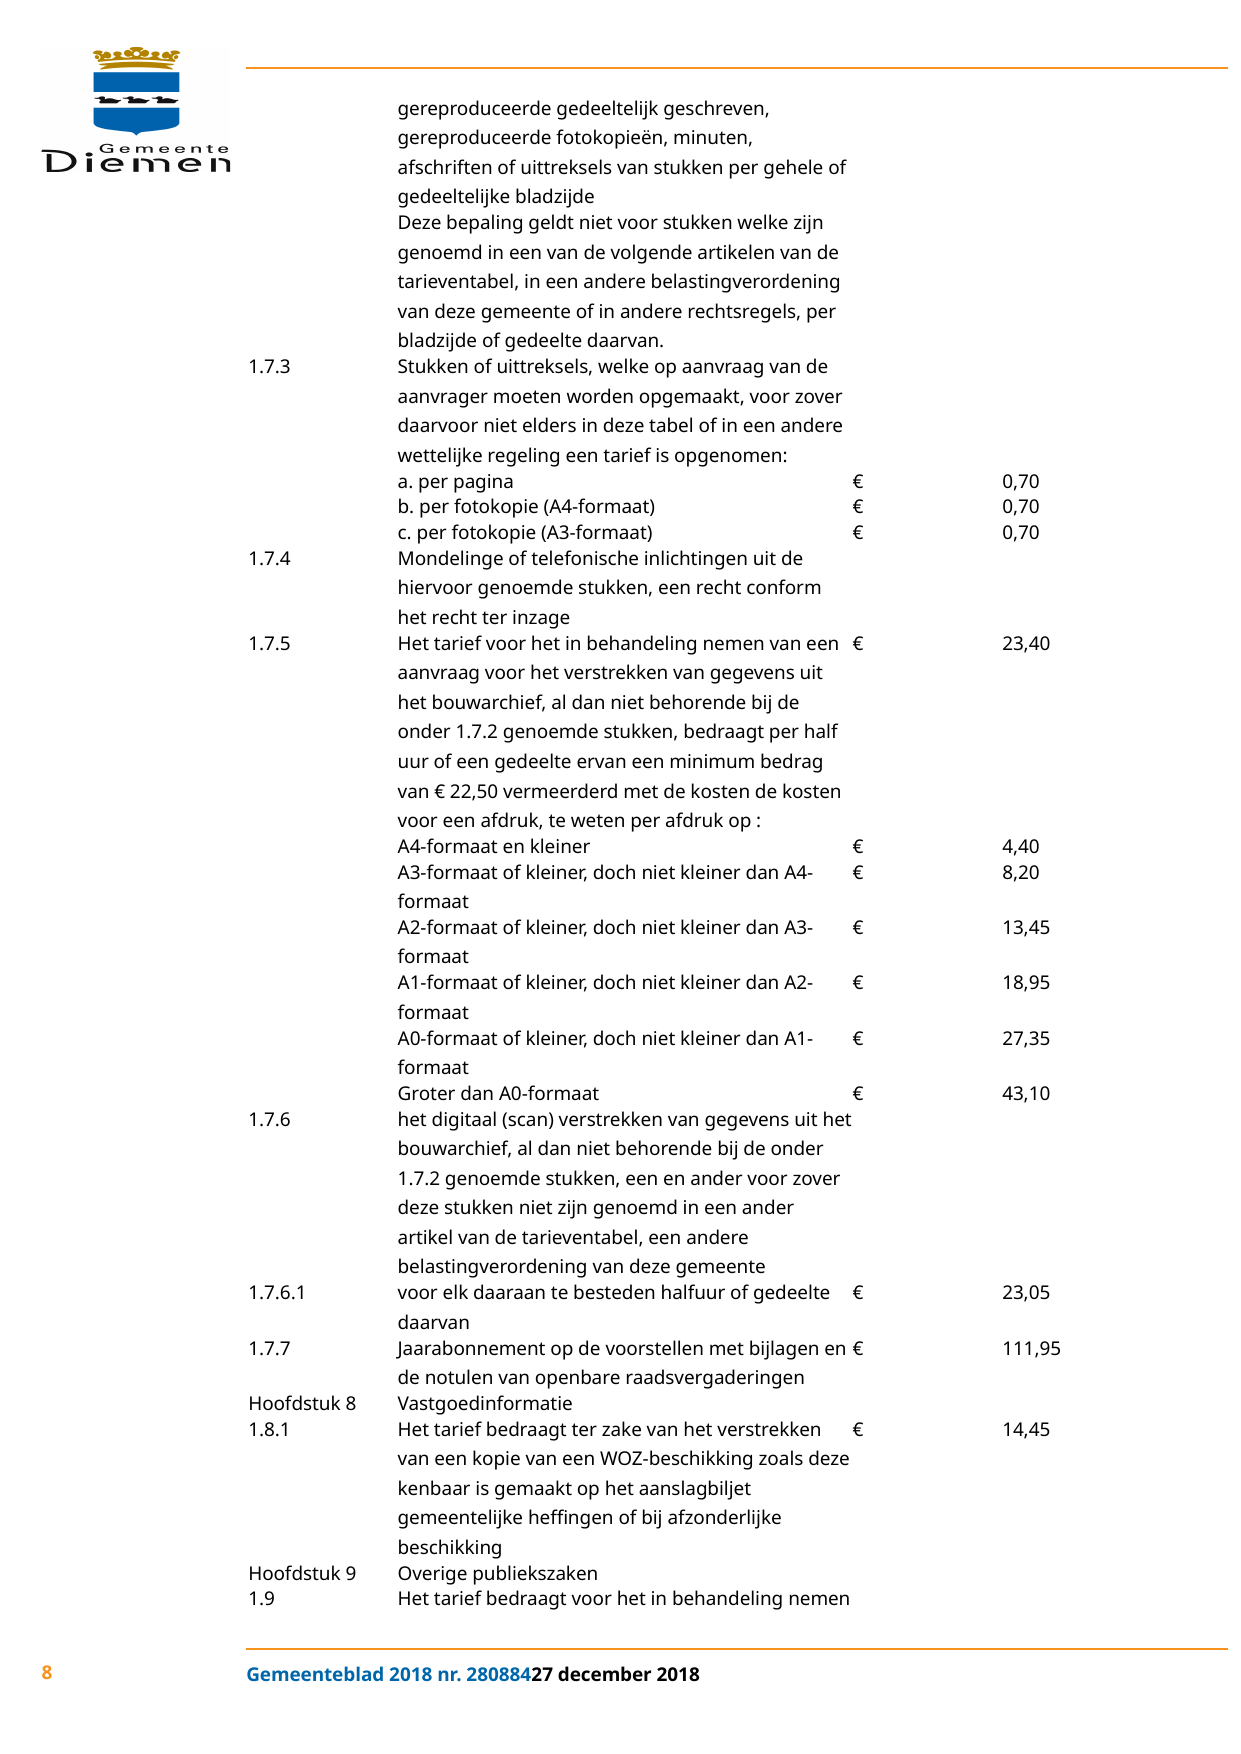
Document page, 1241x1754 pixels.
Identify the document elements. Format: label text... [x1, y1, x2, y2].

table_cell [853, 95, 1002, 209]
table_cell Hoofdstuk 8 [248, 1390, 397, 1416]
table_cell 0,70 [1002, 468, 1152, 493]
table_cell ­ [1002, 353, 1152, 468]
table_cell ­ [853, 209, 1002, 353]
table_cell b. per fotokopie (A4-formaat) [398, 494, 852, 519]
table_cell ­ [853, 1560, 1002, 1586]
table_cell ­ [248, 468, 397, 493]
table_cell ­ [248, 859, 397, 914]
table_cell ­ [248, 209, 397, 353]
table_cell € [853, 1280, 1002, 1335]
table_cell [1002, 95, 1152, 209]
table_cell € [853, 1080, 1002, 1106]
table_cell ­ [248, 1025, 397, 1080]
table_cell Deze bepaling geldt niet voor stukken welke zijn genoemd in een van de volgende artikelen van de tarieventabel, in een andere belastingverordening van deze gemeente of in andere rechtsregels, per bladzijde of gedeelte daarvan. [398, 209, 852, 353]
table_cell € [853, 859, 1002, 914]
table_cell Mondelinge of telefonische inlichtingen uit de hiervoor genoemde stukken, een recht conform het recht ter inzage [398, 545, 852, 630]
table_cell Jaarabonnement op de voorstellen met bijlagen en de notulen van openbare raadsvergaderingen [398, 1335, 852, 1390]
table_cell € [853, 1335, 1002, 1390]
table_cell A0-formaat of kleiner, doch niet kleiner dan A1-formaat [398, 1025, 852, 1080]
table_cell Overige publiekszaken [398, 1560, 852, 1586]
table_cell gereproduceerde gedeeltelijk geschreven, gereproduceerde fotokopieën, minuten, afschriften of uittreksels van stukken per gehele of gedeeltelijke bladzijde [398, 95, 852, 209]
table_cell € [853, 970, 1002, 1025]
table_cell ­ [853, 545, 1002, 630]
table_cell Het tarief bedraagt ter zake van het verstrekken van een kopie van een WOZ-beschikking zoals deze kenbaar is gemaakt op het aanslagbiljet gemeentelijke heffingen of bij afzonderlijke beschikking [398, 1416, 852, 1560]
table_cell € [853, 630, 1002, 833]
table_cell 13,45 [1002, 914, 1152, 969]
table_cell ­ [1002, 1586, 1152, 1611]
table_cell ­ [248, 833, 397, 859]
picture [41, 47, 231, 172]
table_cell 8,20 [1002, 859, 1152, 914]
table_cell ­ [248, 970, 397, 1025]
table_cell voor elk daaraan te besteden halfuur of gedeelte daarvan [398, 1280, 852, 1335]
table_cell 111,95 [1002, 1335, 1152, 1390]
table_cell € [853, 914, 1002, 969]
table_cell 0,70 [1002, 494, 1152, 519]
table_cell A4-formaat en kleiner [398, 833, 852, 859]
table_cell Het tarief bedraagt voor het in behandeling nemen [398, 1586, 852, 1611]
table_cell Vastgoedinformatie [398, 1390, 852, 1416]
table_cell [248, 95, 397, 209]
table_cell 1.7.3 [248, 353, 397, 468]
table_cell 1.7.6 [248, 1106, 397, 1279]
table_cell 1.7.7 [248, 1335, 397, 1390]
table_cell € [853, 494, 1002, 519]
table_cell ­ [248, 1080, 397, 1106]
table_cell ­ [1002, 545, 1152, 630]
table_cell € [853, 1025, 1002, 1080]
table_cell A1-formaat of kleiner, doch niet kleiner dan A2-formaat [398, 970, 852, 1025]
table_cell A2-formaat of kleiner, doch niet kleiner dan A3-formaat [398, 914, 852, 969]
table_cell € [853, 1416, 1002, 1560]
table_cell 1.7.4 [248, 545, 397, 630]
table_cell Hoofdstuk 9 [248, 1560, 397, 1586]
table_cell 0,70 [1002, 519, 1152, 545]
table_cell ­ [853, 1106, 1002, 1279]
table_cell ­ [1002, 1560, 1152, 1586]
table_cell het digitaal (scan) verstrekken van gegevens uit het bouwarchief, al dan niet behorende bij de onder 1.7.2 genoemde stukken, een en ander voor zover deze stukken niet zijn genoemd in een ander artikel van de tarieventabel, een andere belastingverordening van deze gemeente [398, 1106, 852, 1279]
table_cell 1.9 [248, 1586, 397, 1611]
table_cell Groter dan A0-formaat [398, 1080, 852, 1106]
table_cell € [853, 468, 1002, 493]
table_cell ­ [1002, 1390, 1152, 1416]
table_cell ­ [853, 353, 1002, 468]
table_cell € [853, 833, 1002, 859]
table_cell ­ [1002, 209, 1152, 353]
table_cell 4,40 [1002, 833, 1152, 859]
table_cell 23,40 [1002, 630, 1152, 833]
table_cell 1.8.1 [248, 1416, 397, 1560]
table_cell ­ [853, 1390, 1002, 1416]
table_cell ­ [853, 1586, 1002, 1611]
table_cell 1.7.5 [248, 630, 397, 833]
table_cell 23,05 [1002, 1280, 1152, 1335]
table_cell Het tarief voor het in behandeling nemen van een aanvraag voor het verstrekken van gegevens uit het bouwarchief, al dan niet behorende bij de onder 1.7.2 genoemde stukken, bedraagt per half uur of een gedeelte ervan een minimum bedrag van € 22,50 vermeerderd met de kosten de kosten voor een afdruk, te weten per afdruk op : [398, 630, 852, 833]
table_cell 43,10 [1002, 1080, 1152, 1106]
table_cell a. per pagina [398, 468, 852, 493]
table_cell ­ [248, 494, 397, 519]
table_cell A3-formaat of kleiner, doch niet kleiner dan A4-formaat [398, 859, 852, 914]
table_cell Stukken of uittreksels, welke op aanvraag van de aanvrager moeten worden opgemaakt, voor zover daarvoor niet elders in deze tabel of in een andere wettelijke regeling een tarief is opgenomen: [398, 353, 852, 468]
table_cell 1.7.6.1 [248, 1280, 397, 1335]
table_cell ­ [1002, 1106, 1152, 1279]
table_cell 14,45 [1002, 1416, 1152, 1560]
table_cell ­ [248, 914, 397, 969]
table_cell ­ [248, 519, 397, 545]
table_cell c. per fotokopie (A3-formaat) [398, 519, 852, 545]
table_cell 18,95 [1002, 970, 1152, 1025]
table_cell 27,35 [1002, 1025, 1152, 1080]
table_cell € [853, 519, 1002, 545]
